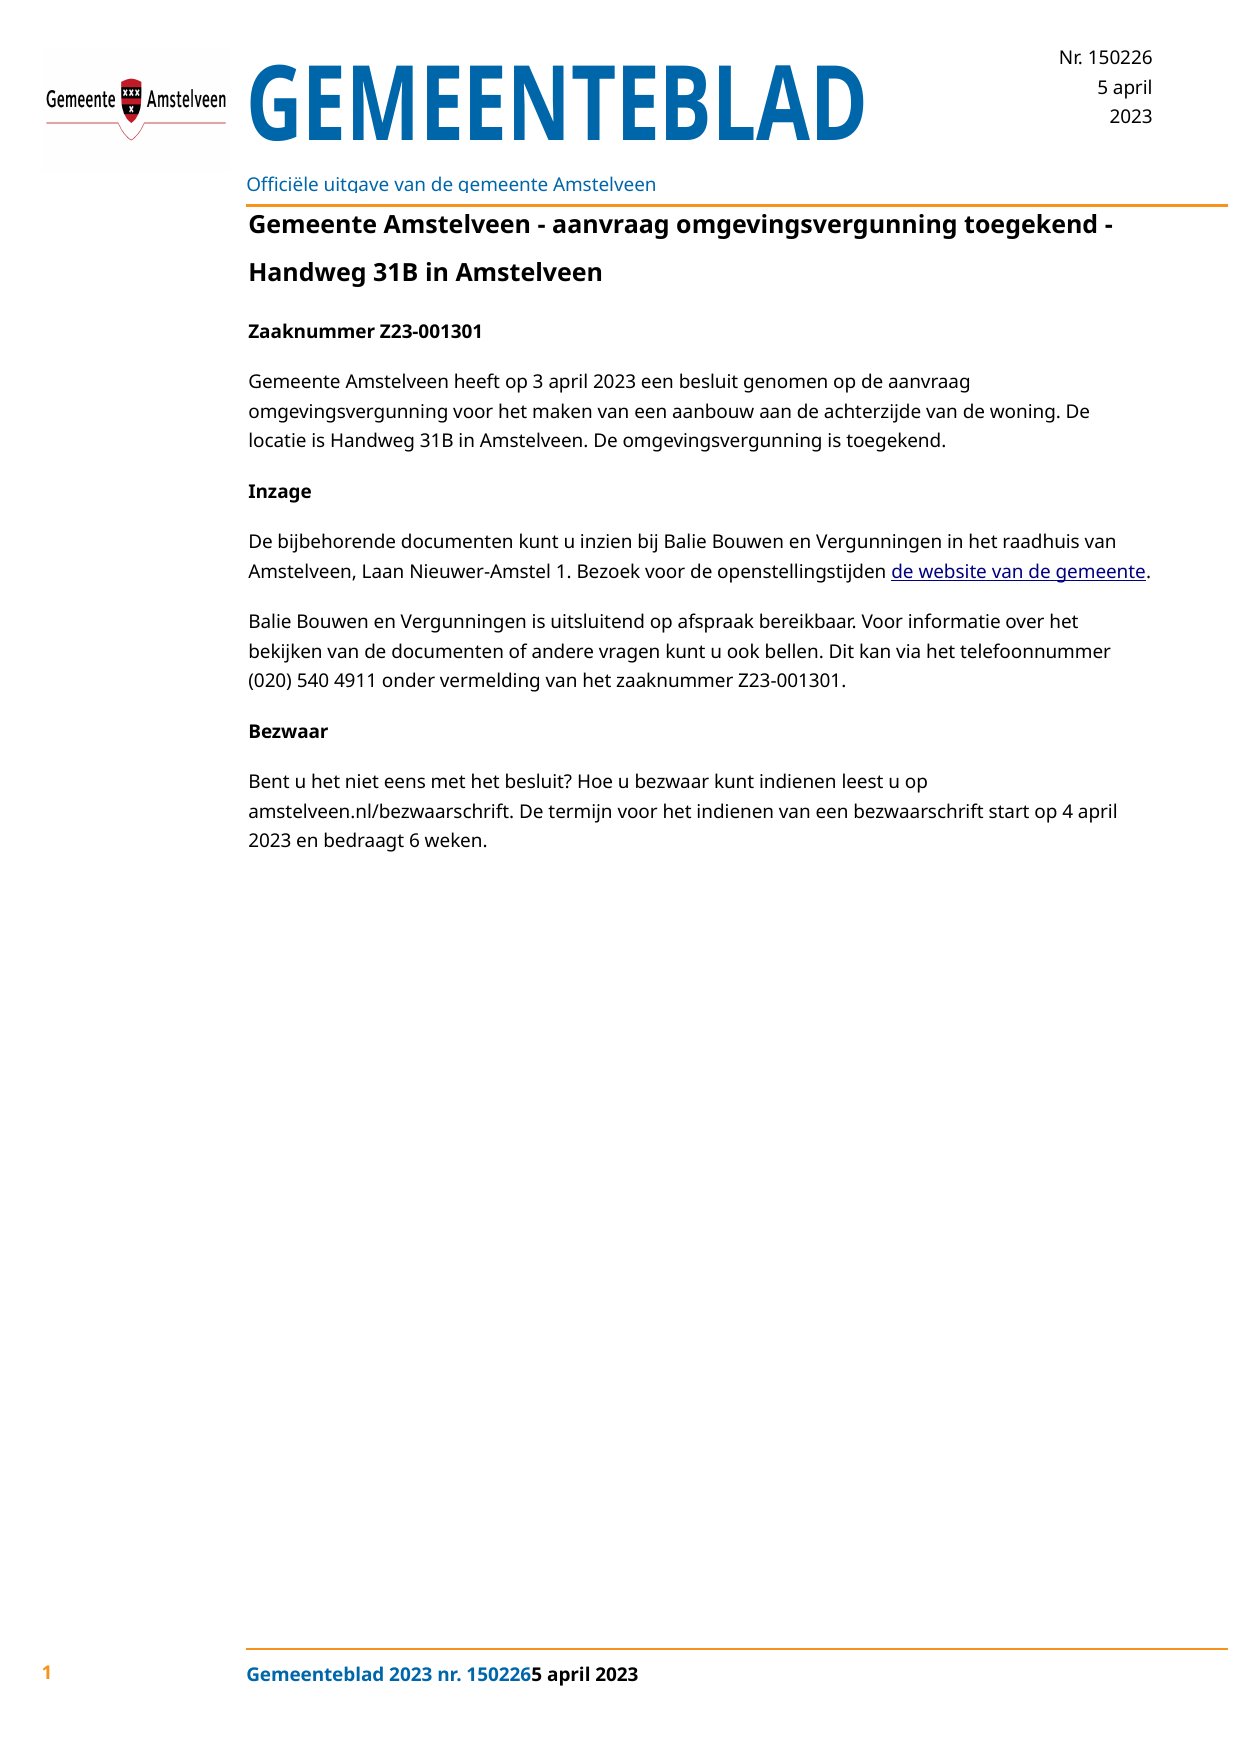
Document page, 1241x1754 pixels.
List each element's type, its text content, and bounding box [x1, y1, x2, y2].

text Bent u het niet eens met het besluit? Hoe u bezwaar kunt indienen leest u op amstelveen.nl/bezwaarschrift. De termijn voor het indienen van een bezwaarschrift start op 4 april 2023 en bedraagt 6 weken. [248, 768, 1152, 853]
text Gemeente Amstelveen - aanvraag omgevingsvergunning toegekend - Handweg 31B in Amstelveen [248, 207, 1152, 288]
text Bezwaar [248, 718, 1152, 744]
text Inzage [248, 478, 1152, 504]
text Gemeente Amstelveen heeft op 3 april 2023 een besluit genomen op de aanvraag omgevingsvergunning voor het maken van een aanbouw aan de achterzijde van de woning. De locatie is Handweg 31B in Amstelveen. De omgevingsvergunning is toegekend. [248, 368, 1152, 453]
text Zaaknummer Z23-001301 [248, 318, 1152, 344]
text Balie Bouwen en Vergunningen is uitsluitend op afspraak bereikbaar. Voor informatie over het bekijken van de documenten of andere vragen kunt u ook bellen. Dit kan via het telefoonnummer (020) 540 4911 onder vermelding van het zaaknummer Z23-001301. [248, 608, 1152, 693]
text De bijbehorende documenten kunt u inzien bij Balie Bouwen en Vergunningen in het raadhuis van Amstelveen, Laan Nieuwer-Amstel 1. Bezoek voor de openstellingstijden de website van de gemeente. [248, 528, 1152, 584]
picture [41, 47, 231, 172]
